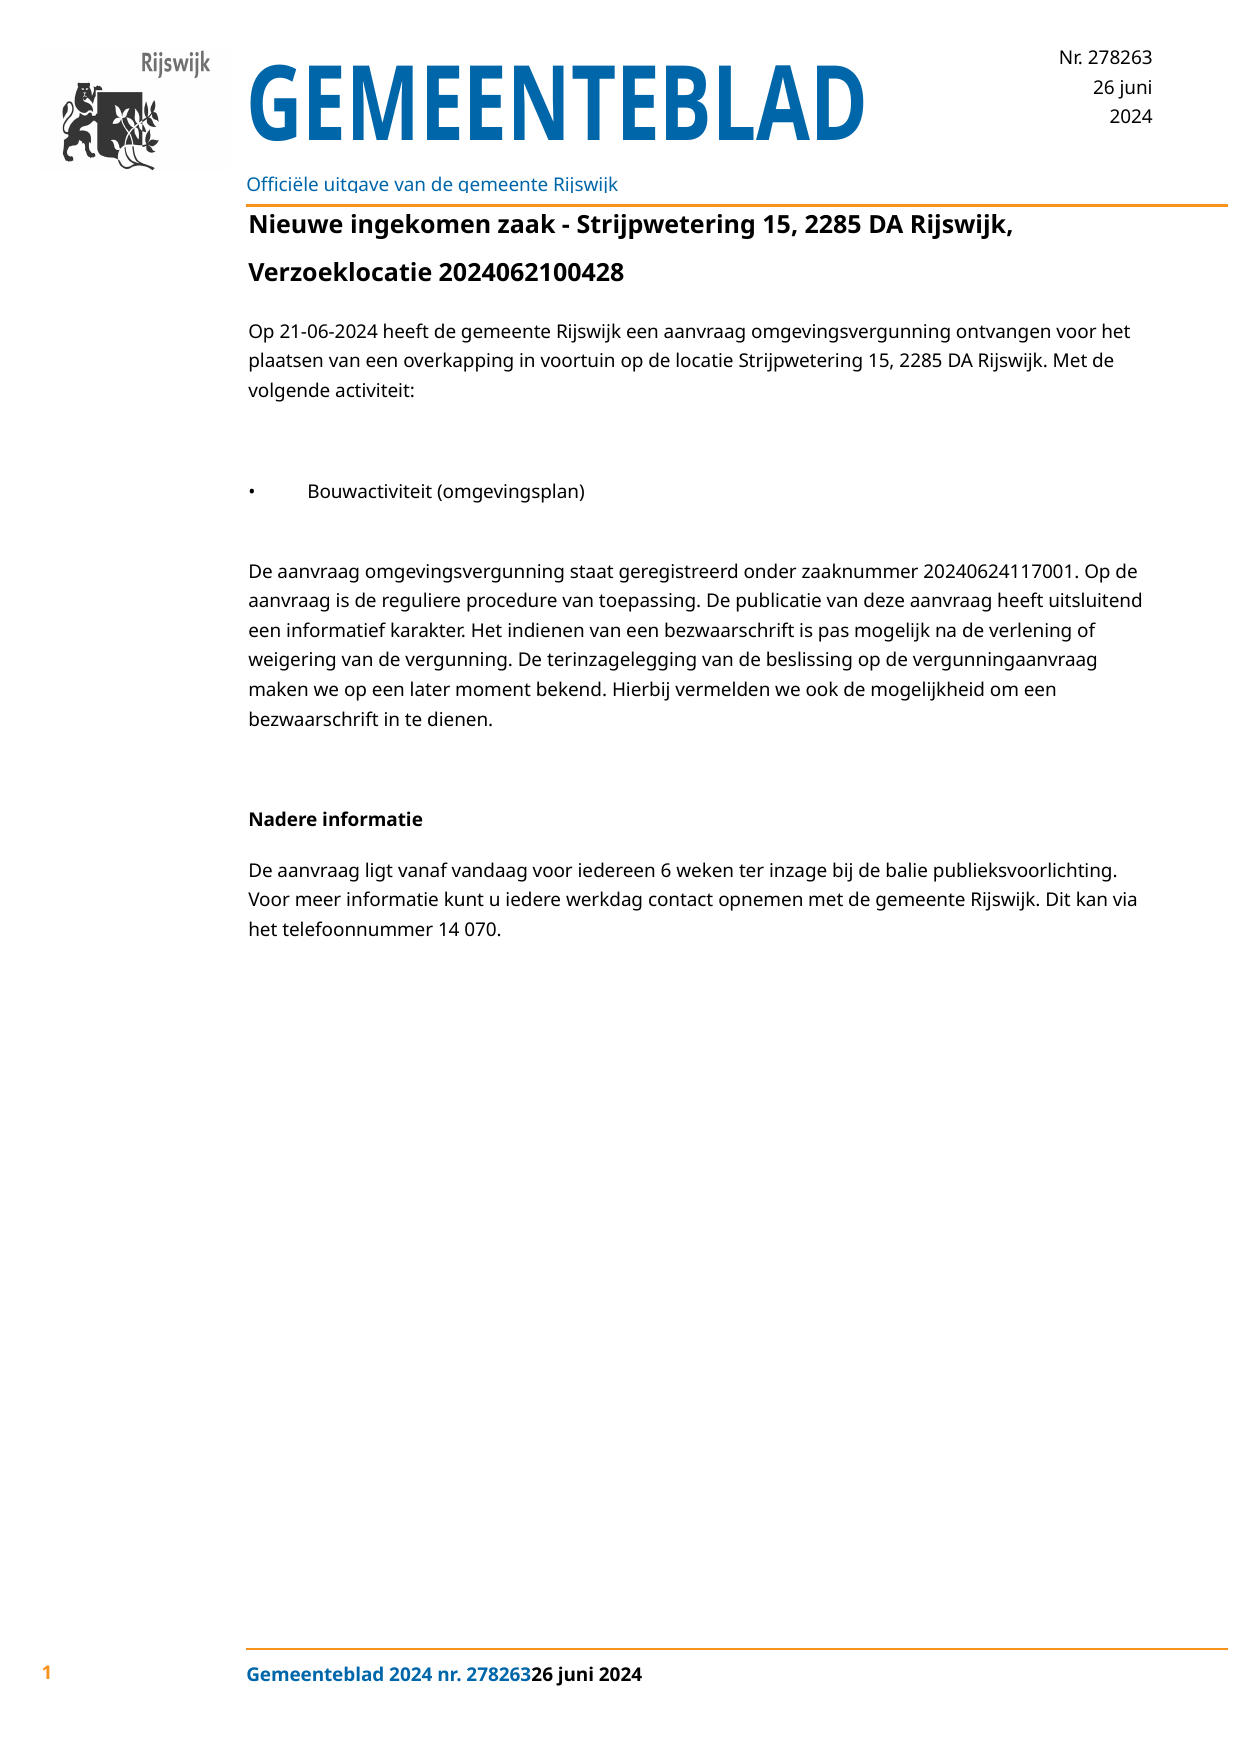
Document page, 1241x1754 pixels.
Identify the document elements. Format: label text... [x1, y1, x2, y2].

picture [41, 47, 231, 172]
text Op 21-06-2024 heeft de gemeente Rijswijk een aanvraag omgevingsvergunning ontvangen voor het plaatsen van een overkapping in voortuin op de locatie Strijpwetering 15, 2285 DA Rijswijk. Met de volgende activiteit: [248, 318, 1152, 403]
text De aanvraag omgevingsvergunning staat geregistreerd onder zaaknummer 20240624117001. Op de aanvraag is de reguliere procedure van toepassing. De publicatie van deze aanvraag heeft uitsluitend een informatief karakter. Het indienen van een bezwaarschrift is pas mogelijk na de verlening of weigering van de vergunning. De terinzagelegging van de beslissing op de vergunningaanvraag maken we op een later moment bekend. Hierbij vermelden we ook de mogelijkheid om een bezwaarschrift in te dienen. [248, 558, 1152, 732]
text Nieuwe ingekomen zaak - Strijpwetering 15, 2285 DA Rijswijk, Verzoeklocatie 2024062100428 [248, 207, 1152, 288]
text Nadere informatie [248, 807, 1152, 832]
text De aanvraag ligt vanaf vandaag voor iedereen 6 weken ter inzage bij de balie publieksvoorlichting. Voor meer informatie kunt u iedere werkdag contact opnemen met de gemeente Rijswijk. Dit kan via het telefoonnummer 14 070. [248, 857, 1152, 942]
list Bouwactiviteit (omgevingsplan) [248, 478, 1152, 504]
